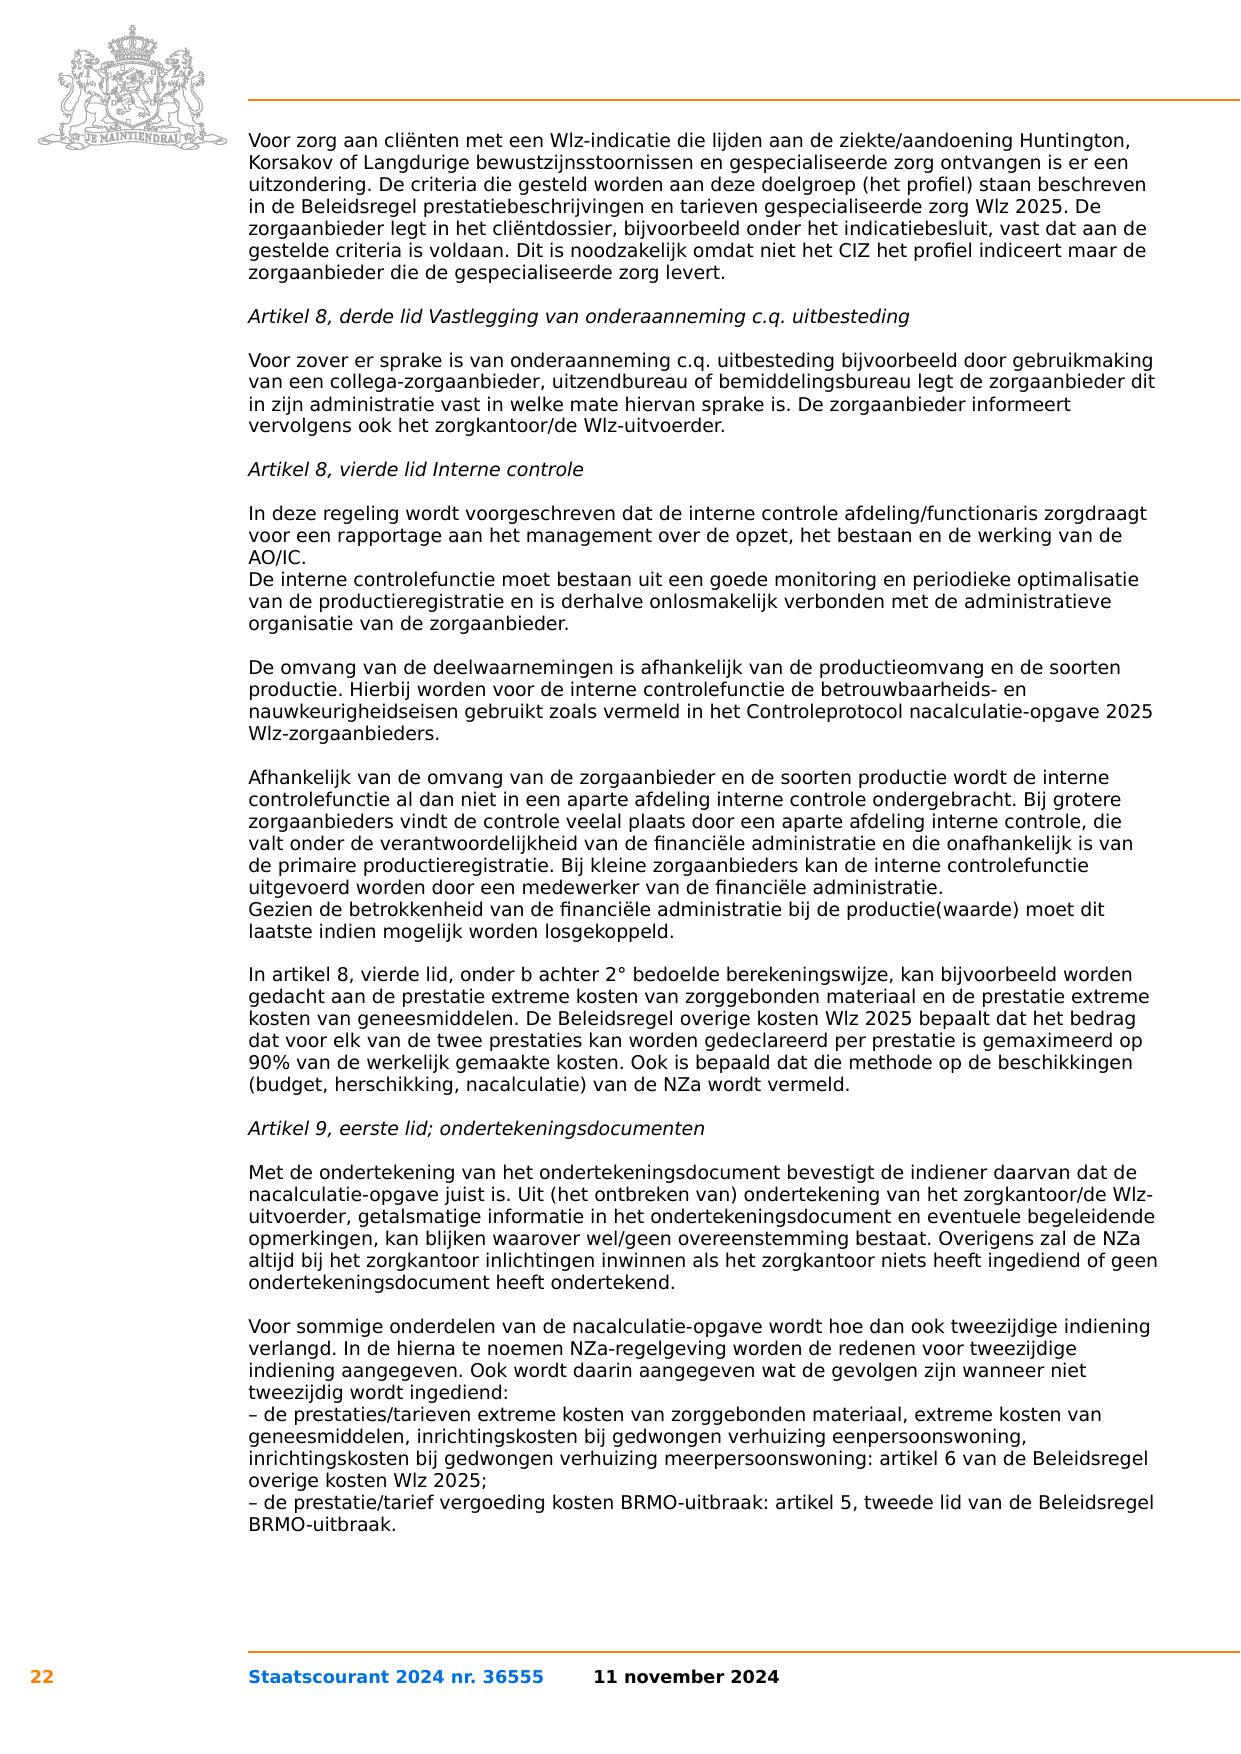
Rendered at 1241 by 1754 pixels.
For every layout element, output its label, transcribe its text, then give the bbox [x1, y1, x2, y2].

text De interne controlefunctie moet bestaan uit een goede monitoring en periodieke optimalisatie van de productieregistratie en is derhalve onlosmakelijk verbonden met de administratieve organisatie van de zorgaanbieder. [248, 569, 1163, 635]
text Voor sommige onderdelen van de nacalculatie-opgave wordt hoe dan ook tweezijdige indiening verlangd. In de hierna te noemen NZa-regelgeving worden de redenen voor tweezijdige indiening aangegeven. Ook wordt daarin aangegeven wat de gevolgen zijn wanneer niet tweezijdig wordt ingediend: [248, 1316, 1163, 1404]
text Met de ondertekening van het ondertekeningsdocument bevestigt de indiener daarvan dat de nacalculatie-opgave juist is. Uit (het ontbreken van) ondertekening van het zorgkantoor/de Wlz-uitvoerder, getalsmatige informatie in het ondertekeningsdocument en eventuele begeleidende opmerkingen, kan blijken waarover wel/geen overeenstemming bestaat. Overigens zal de NZa altijd bij het zorgkantoor inlichtingen inwinnen als het zorgkantoor niets heeft ingediend of geen ondertekeningsdocument heeft ondertekend. [248, 1162, 1163, 1294]
text In artikel 8, vierde lid, onder b achter 2° bedoelde berekeningswijze, kan bijvoorbeeld worden gedacht aan de prestatie extreme kosten van zorggebonden materiaal en de prestatie extreme kosten van geneesmiddelen. De Beleidsregel overige kosten Wlz 2025 bepaalt dat het bedrag dat voor elk van de twee prestaties kan worden gedeclareerd per prestatie is gemaximeerd op 90% van de werkelijk gemaakte kosten. Ook is bepaald dat die methode op de beschikkingen (budget, herschikking, nacalculatie) van de NZa wordt vermeld. [248, 964, 1163, 1096]
subtitle Artikel 9, eerste lid; ondertekeningsdocumenten [248, 1118, 1163, 1140]
picture [38, 25, 227, 150]
text – de prestatie/tarief vergoeding kosten BRMO-uitbraak: artikel 5, tweede lid van de Beleidsregel BRMO-uitbraak. [248, 1492, 1163, 1536]
subtitle Artikel 8, vierde lid Interne controle [248, 459, 1163, 481]
text Voor zover er sprake is van onderaanneming c.q. uitbesteding bijvoorbeeld door gebruikmaking van een collega-zorgaanbieder, uitzendbureau of bemiddelingsbureau legt de zorgaanbieder dit in zijn administratie vast in welke mate hiervan sprake is. De zorgaanbieder informeert vervolgens ook het zorgkantoor/de Wlz-uitvoerder. [248, 349, 1163, 437]
subtitle Artikel 8, derde lid Vastlegging van onderaanneming c.q. uitbesteding [248, 306, 1163, 328]
text Afhankelijk van de omvang van de zorgaanbieder en de soorten productie wordt de interne controlefunctie al dan niet in een aparte afdeling interne controle ondergebracht. Bij grotere zorgaanbieders vindt de controle veelal plaats door een aparte afdeling interne controle, die valt onder de verantwoordelijkheid van de financiële administratie en die onafhankelijk is van de primaire productieregistratie. Bij kleine zorgaanbieders kan de interne controlefunctie uitgevoerd worden door een medewerker van de financiële administratie. [248, 767, 1163, 898]
text Gezien de betrokkenheid van de financiële administratie bij de productie(waarde) moet dit laatste indien mogelijk worden losgekoppeld. [248, 898, 1163, 942]
text Voor zorg aan cliënten met een Wlz-indicatie die lijden aan de ziekte/aandoening Huntington, Korsakov of Langdurige bewustzijnsstoornissen en gespecialiseerde zorg ontvangen is er een uitzondering. De criteria die gesteld worden aan deze doelgroep (het profiel) staan beschreven in de Beleidsregel prestatiebeschrijvingen en tarieven gespecialiseerde zorg Wlz 2025. De zorgaanbieder legt in het cliëntdossier, bijvoorbeeld onder het indicatiebesluit, vast dat aan de gestelde criteria is voldaan. Dit is noodzakelijk omdat niet het CIZ het profiel indiceert maar de zorgaanbieder die de gespecialiseerde zorg levert. [248, 130, 1163, 284]
text De omvang van de deelwaarnemingen is afhankelijk van de productieomvang en de soorten productie. Hierbij worden voor de interne controlefunctie de betrouwbaarheids- en nauwkeurigheidseisen gebruikt zoals vermeld in het Controleprotocol nacalculatie-opgave 2025 Wlz-zorgaanbieders. [248, 657, 1163, 745]
text In deze regeling wordt voorgeschreven dat de interne controle afdeling/functionaris zorgdraagt voor een rapportage aan het management over de opzet, het bestaan en de werking van de AO/IC. [248, 503, 1163, 569]
text – de prestaties/tarieven extreme kosten van zorggebonden materiaal, extreme kosten van geneesmiddelen, inrichtingskosten bij gedwongen verhuizing eenpersoonswoning, inrichtingskosten bij gedwongen verhuizing meerpersoonswoning: artikel 6 van de Beleidsregel overige kosten Wlz 2025; [248, 1404, 1163, 1492]
